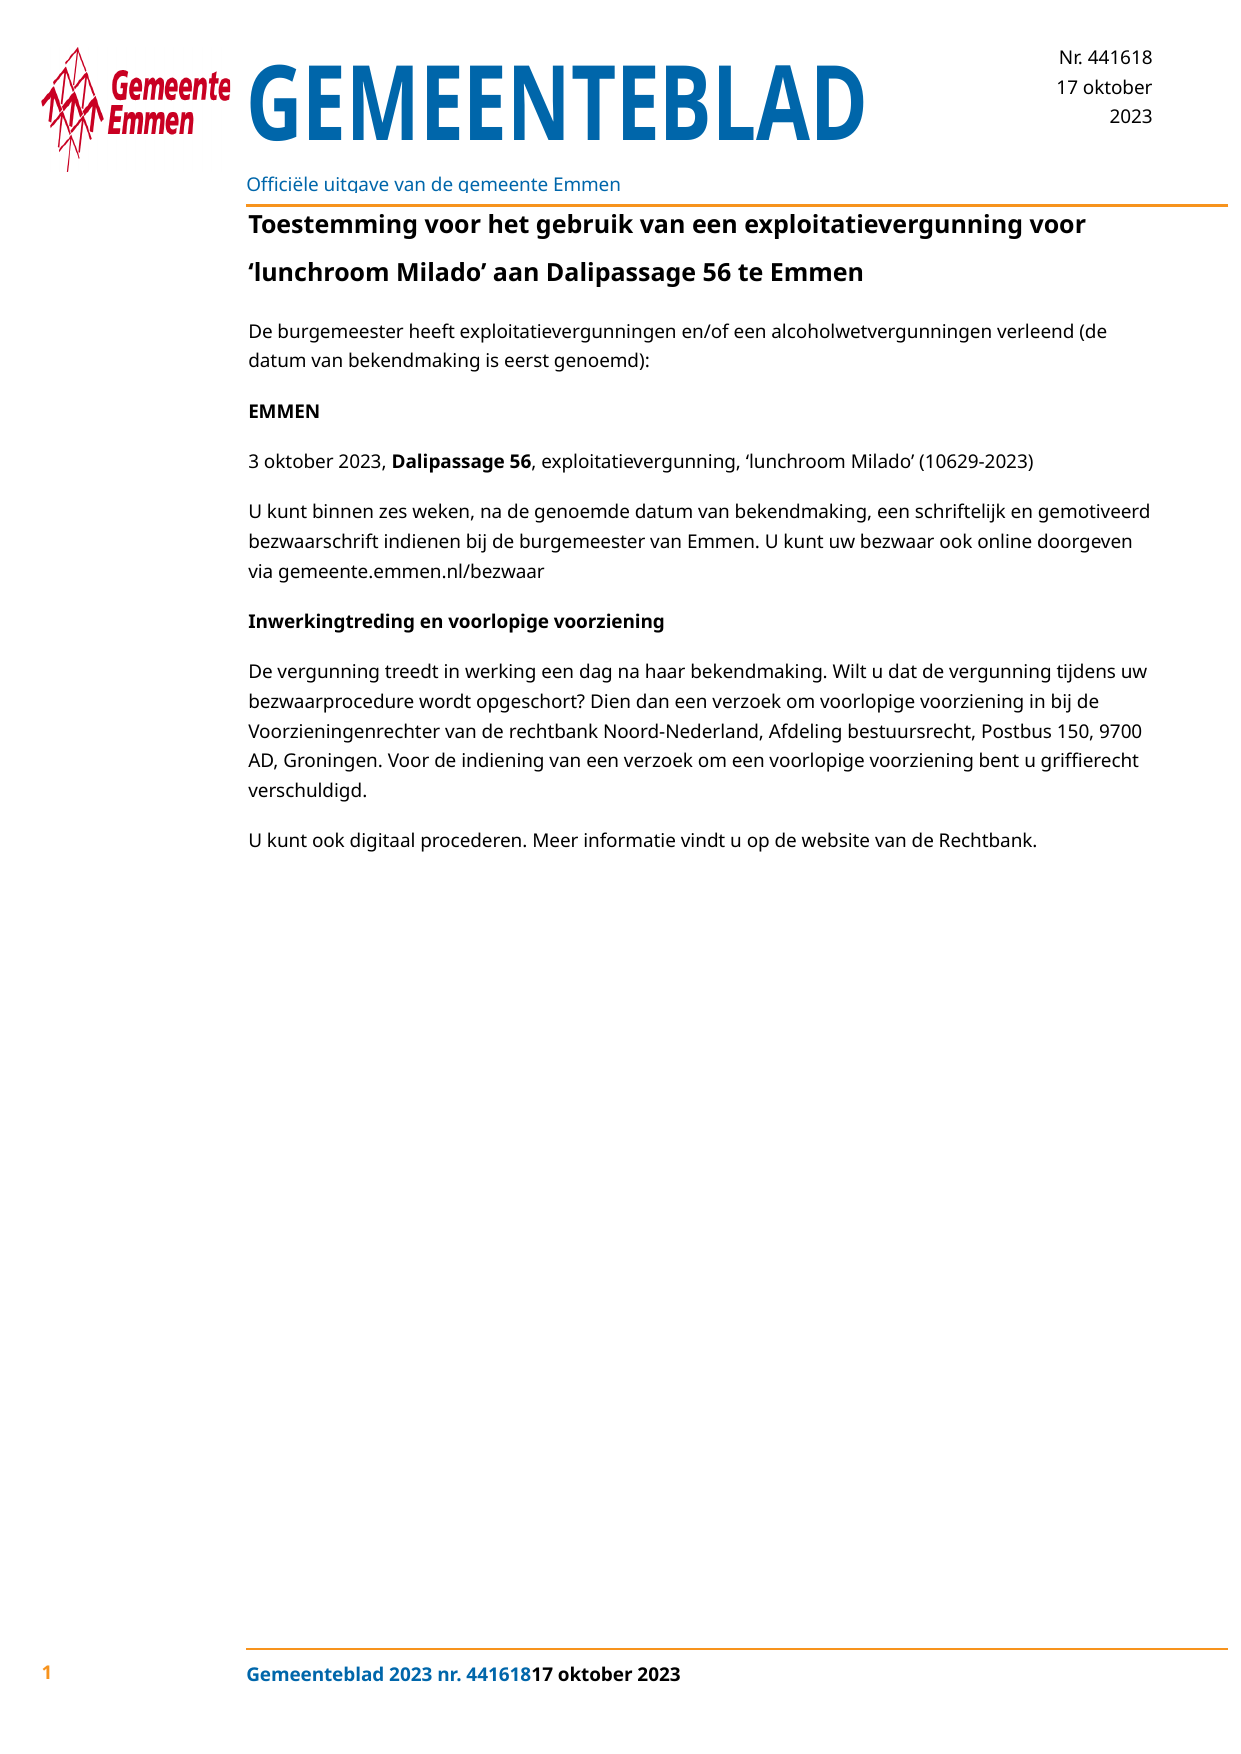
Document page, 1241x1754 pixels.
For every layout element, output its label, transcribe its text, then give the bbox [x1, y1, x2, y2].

text De vergunning treedt in werking een dag na haar bekendmaking. Wilt u dat de vergunning tijdens uw bezwaarprocedure wordt opgeschort? Dien dan een verzoek om voorlopige voorziening in bij de Voorzieningenrechter van de rechtbank Noord-Nederland, Afdeling bestuursrecht, Postbus 150, 9700 AD, Groningen. Voor de indiening van een verzoek om een voorlopige voorziening bent u griffierecht verschuldigd. [248, 659, 1152, 803]
text De burgemeester heeft exploitatievergunningen en/of een alcoholwetvergunningen verleend (de datum van bekendmaking is eerst genoemd): [248, 318, 1152, 373]
text U kunt binnen zes weken, na de genoemde datum van bekendmaking, een schriftelijk en gemotiveerd bezwaarschrift indienen bij de burgemeester van Emmen. U kunt uw bezwaar ook online doorgeven via gemeente.emmen.nl/bezwaar [248, 499, 1152, 584]
text Toestemming voor het gebruik van een exploitatievergunning voor ‘lunchroom Milado’ aan Dalipassage 56 te Emmen [248, 207, 1152, 288]
text U kunt ook digitaal procederen. Meer informatie vindt u op de website van de Rechtbank. [248, 827, 1152, 853]
text Inwerkingtreding en voorlopige voorziening [248, 608, 1152, 634]
picture [41, 47, 231, 172]
text 3 oktober 2023, Dalipassage 56, exploitatievergunning, ‘lunchroom Milado’ (10629-2023) [248, 448, 1152, 474]
text EMMEN [248, 398, 1152, 424]
